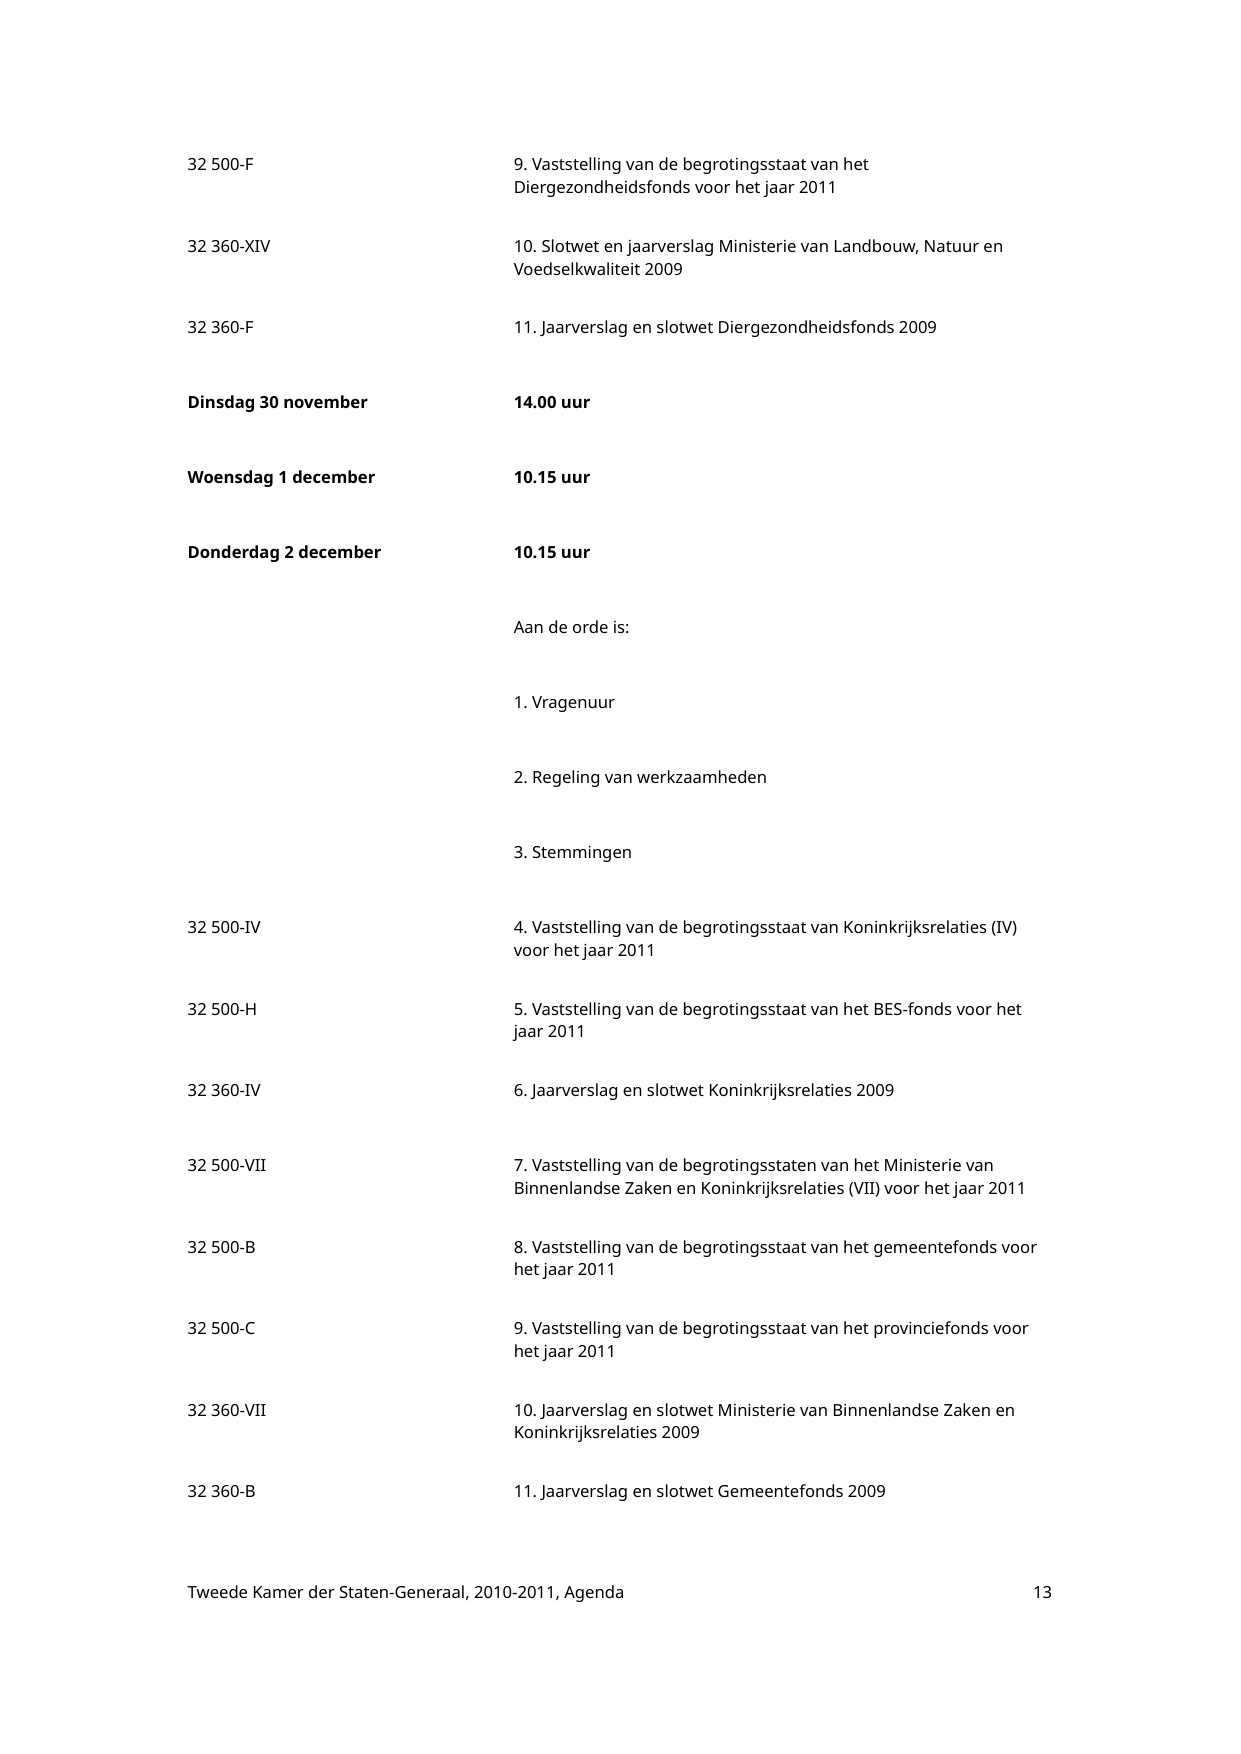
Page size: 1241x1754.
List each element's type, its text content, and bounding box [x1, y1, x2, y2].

table_cell [490, 231, 510, 313]
table_cell 8. Vaststelling van de begrotingsstaat van het gemeentefonds voor het jaar 2011 [510, 1232, 1053, 1314]
table_cell 3. Stemmingen [510, 838, 1053, 913]
table_cell 32 500-B [188, 1232, 490, 1314]
table_cell Donderdag 2 december [188, 538, 490, 613]
table_cell [490, 1232, 510, 1314]
table_cell 32 500-C [188, 1314, 490, 1395]
table_cell [490, 913, 510, 994]
table_cell 10.15 uur [510, 463, 1053, 538]
table_cell 32 500-F [188, 150, 490, 231]
table_cell [188, 838, 490, 913]
table_header [490, 388, 510, 463]
table_cell 10. Slotwet en jaarverslag Ministerie van Landbouw, Natuur en Voedselkwaliteit 2009 [510, 231, 1053, 313]
table_cell [490, 1314, 510, 1395]
table_cell [188, 688, 490, 763]
table_cell [490, 313, 510, 388]
table_cell [490, 1477, 510, 1552]
table_cell 32 360-XIV [188, 231, 490, 313]
table_cell 11. Jaarverslag en slotwet Diergezondheidsfonds 2009 [510, 313, 1053, 388]
table_cell [490, 1151, 510, 1232]
table_cell 32 360-VII [188, 1395, 490, 1477]
table_cell 32 360-B [188, 1477, 490, 1552]
table_cell [490, 838, 510, 913]
table_cell 10.15 uur [510, 538, 1053, 613]
table_cell [490, 150, 510, 231]
table_cell 2. Regeling van werkzaamheden [510, 763, 1053, 838]
table_cell 4. Vaststelling van de begrotingsstaat van Koninkrijksrelaties (IV) voor het jaar 2011 [510, 913, 1053, 994]
table_cell 32 500-VII [188, 1151, 490, 1232]
table_header Dinsdag 30 november [188, 388, 490, 463]
table_cell 32 500-H [188, 994, 490, 1076]
table_cell [490, 463, 510, 538]
table_cell 7. Vaststelling van de begrotingsstaten van het Ministerie van Binnenlandse Zaken en Koninkrijksrelaties (VII) voor het jaar 2011 [510, 1151, 1053, 1232]
table_cell 32 360-F [188, 313, 490, 388]
table_cell 1. Vragenuur [510, 688, 1053, 763]
table_cell [490, 538, 510, 613]
table_cell [490, 1395, 510, 1477]
table_cell 9. Vaststelling van de begrotingsstaat van het provinciefonds voor het jaar 2011 [510, 1314, 1053, 1395]
table_cell 32 360-IV [188, 1076, 490, 1151]
table_cell [490, 994, 510, 1076]
table_cell 11. Jaarverslag en slotwet Gemeentefonds 2009 [510, 1477, 1053, 1552]
table_cell [490, 763, 510, 838]
table_cell [490, 688, 510, 763]
table_cell 6. Jaarverslag en slotwet Koninkrijksrelaties 2009 [510, 1076, 1053, 1151]
table_cell Woensdag 1 december [188, 463, 490, 538]
table_cell [188, 763, 490, 838]
table_cell 9. Vaststelling van de begrotingsstaat van het Diergezondheidsfonds voor het jaar 2011 [510, 150, 1053, 231]
table_header 14.00 uur [510, 388, 1053, 463]
table_cell [490, 1076, 510, 1151]
table_cell [490, 613, 510, 688]
table_cell 32 500-IV [188, 913, 490, 994]
table_cell 10. Jaarverslag en slotwet Ministerie van Binnenlandse Zaken en Koninkrijksrelaties 2009 [510, 1395, 1053, 1477]
table_cell Aan de orde is: [510, 613, 1053, 688]
table_cell 5. Vaststelling van de begrotingsstaat van het BES-fonds voor het jaar 2011 [510, 994, 1053, 1076]
table_cell [188, 613, 490, 688]
